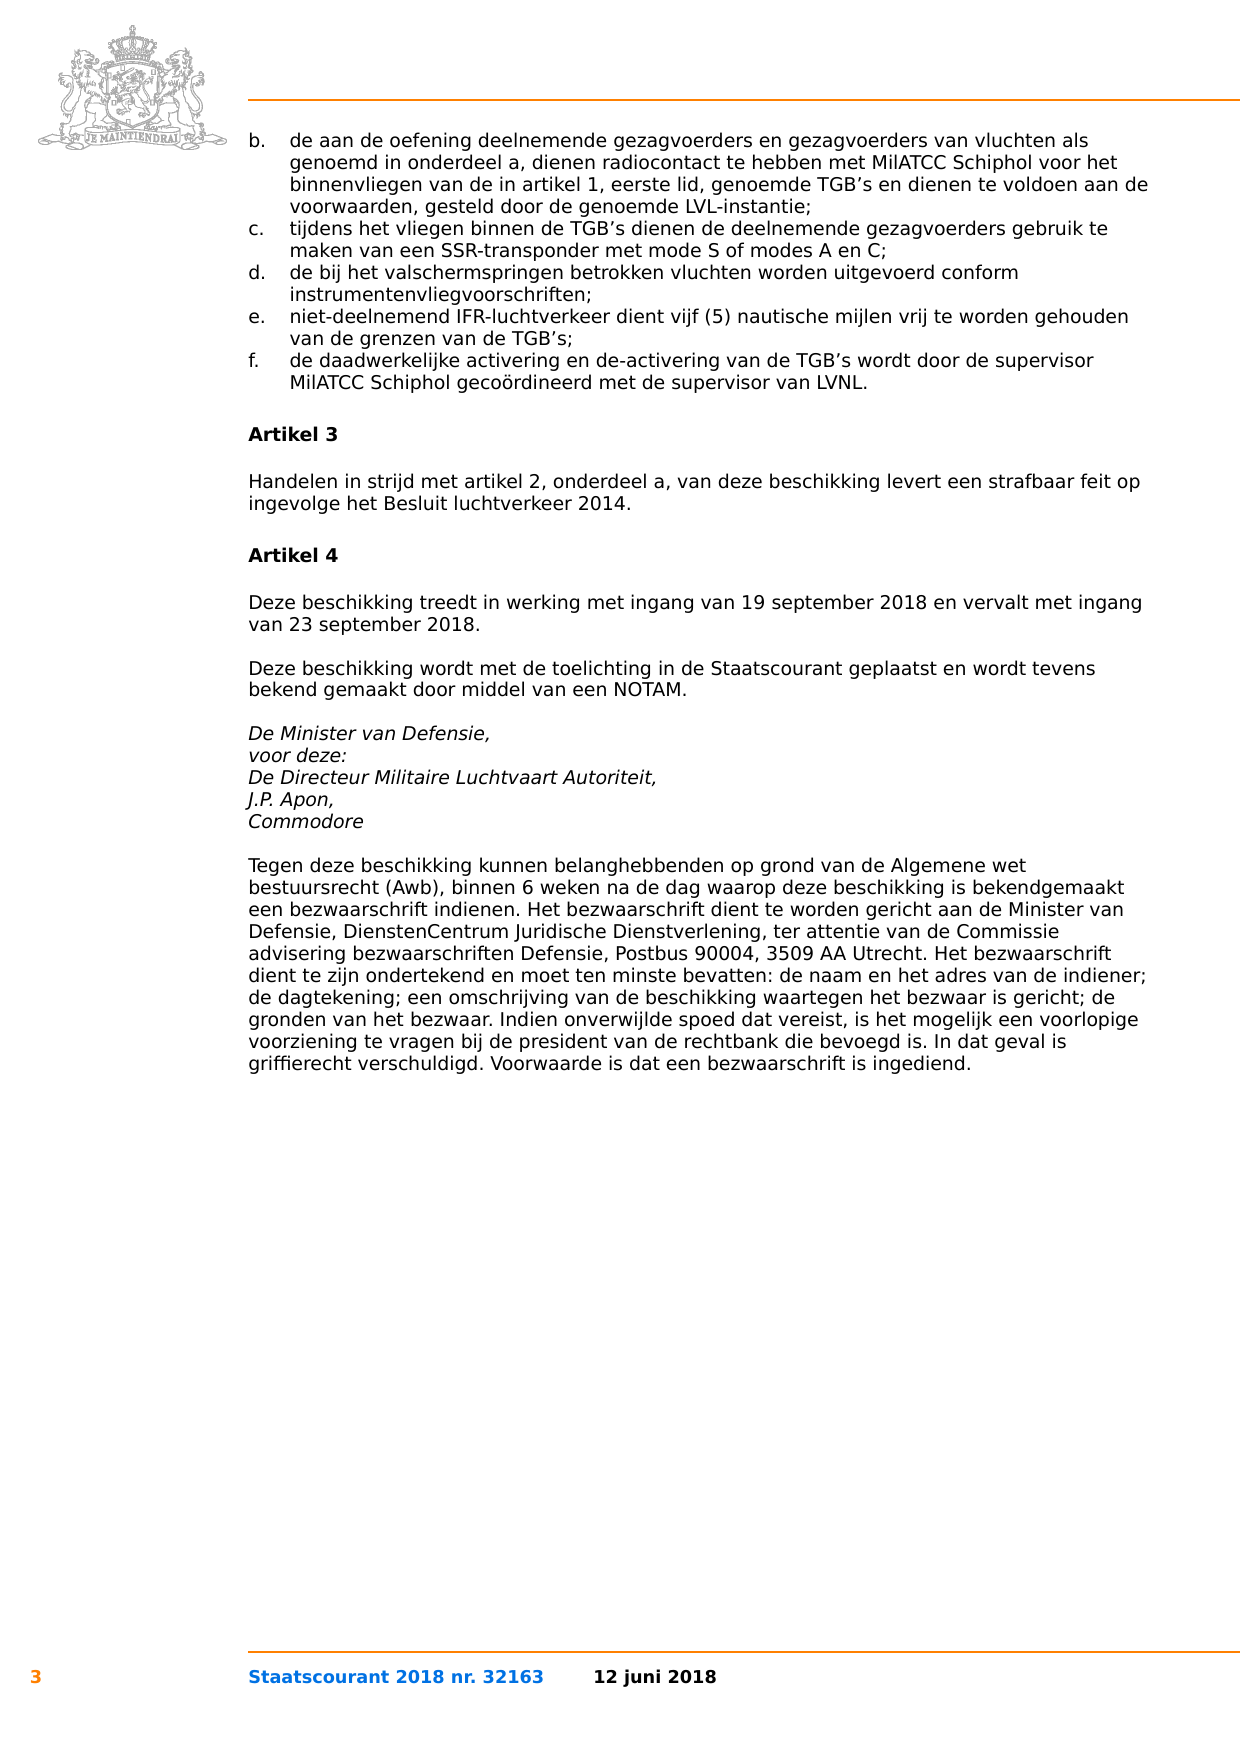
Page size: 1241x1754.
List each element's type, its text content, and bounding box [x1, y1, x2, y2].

text b. de aan de oefening deelnemende gezagvoerders en gezagvoerders van vluchten als genoemd in onderdeel a, dienen radiocontact te hebben met MilATCC Schiphol voor het binnenvliegen van de in artikel 1, eerste lid, genoemde TGB’s en dienen te voldoen aan de voorwaarden, gesteld door de genoemde LVL-instantie; [248, 130, 1163, 218]
text De Minister van Defensie, voor deze: De Directeur Militaire Luchtvaart Autoriteit, J.P. Apon, Commodore [248, 723, 1163, 833]
subtitle Artikel 4 [248, 544, 1163, 567]
subtitle Artikel 3 [248, 424, 1163, 446]
text Deze beschikking wordt met de toelichting in de Staatscourant geplaatst en wordt tevens bekend gemaakt door middel van een NOTAM. [248, 657, 1163, 701]
text Deze beschikking treedt in werking met ingang van 19 september 2018 en vervalt met ingang van 23 september 2018. [248, 592, 1163, 636]
text e. niet-deelnemend IFR-luchtverkeer dient vijf (5) nautische mijlen vrij te worden gehouden van de grenzen van de TGB’s; [248, 306, 1163, 350]
text f. de daadwerkelijke activering en de-activering van de TGB’s wordt door de supervisor MilATCC Schiphol gecoördineerd met de supervisor van LVNL. [248, 350, 1163, 394]
text Handelen in strijd met artikel 2, onderdeel a, van deze beschikking levert een strafbaar feit op ingevolge het Besluit luchtverkeer 2014. [248, 471, 1163, 514]
picture [38, 25, 227, 150]
text c. tijdens het vliegen binnen de TGB’s dienen de deelnemende gezagvoerders gebruik te maken van een SSR-transponder met mode S of modes A en C; [248, 218, 1163, 262]
text Tegen deze beschikking kunnen belanghebbenden op grond van de Algemene wet bestuursrecht (Awb), binnen 6 weken na de dag waarop deze beschikking is bekendgemaakt een bezwaarschrift indienen. Het bezwaarschrift dient te worden gericht aan de Minister van Defensie, DienstenCentrum Juridische Dienstverlening, ter attentie van de Commissie advisering bezwaarschriften Defensie, Postbus 90004, 3509 AA Utrecht. Het bezwaarschrift dient te zijn ondertekend en moet ten minste bevatten: de naam en het adres van de indiener; de dagtekening; een omschrijving van de beschikking waartegen het bezwaar is gericht; de gronden van het bezwaar. Indien onverwijlde spoed dat vereist, is het mogelijk een voorlopige voorziening te vragen bij de president van de rechtbank die bevoegd is. In dat geval is griffierecht verschuldigd. Voorwaarde is dat een bezwaarschrift is ingediend. [248, 855, 1163, 1075]
text d. de bij het valschermspringen betrokken vluchten worden uitgevoerd conform instrumentenvliegvoorschriften; [248, 262, 1163, 306]
